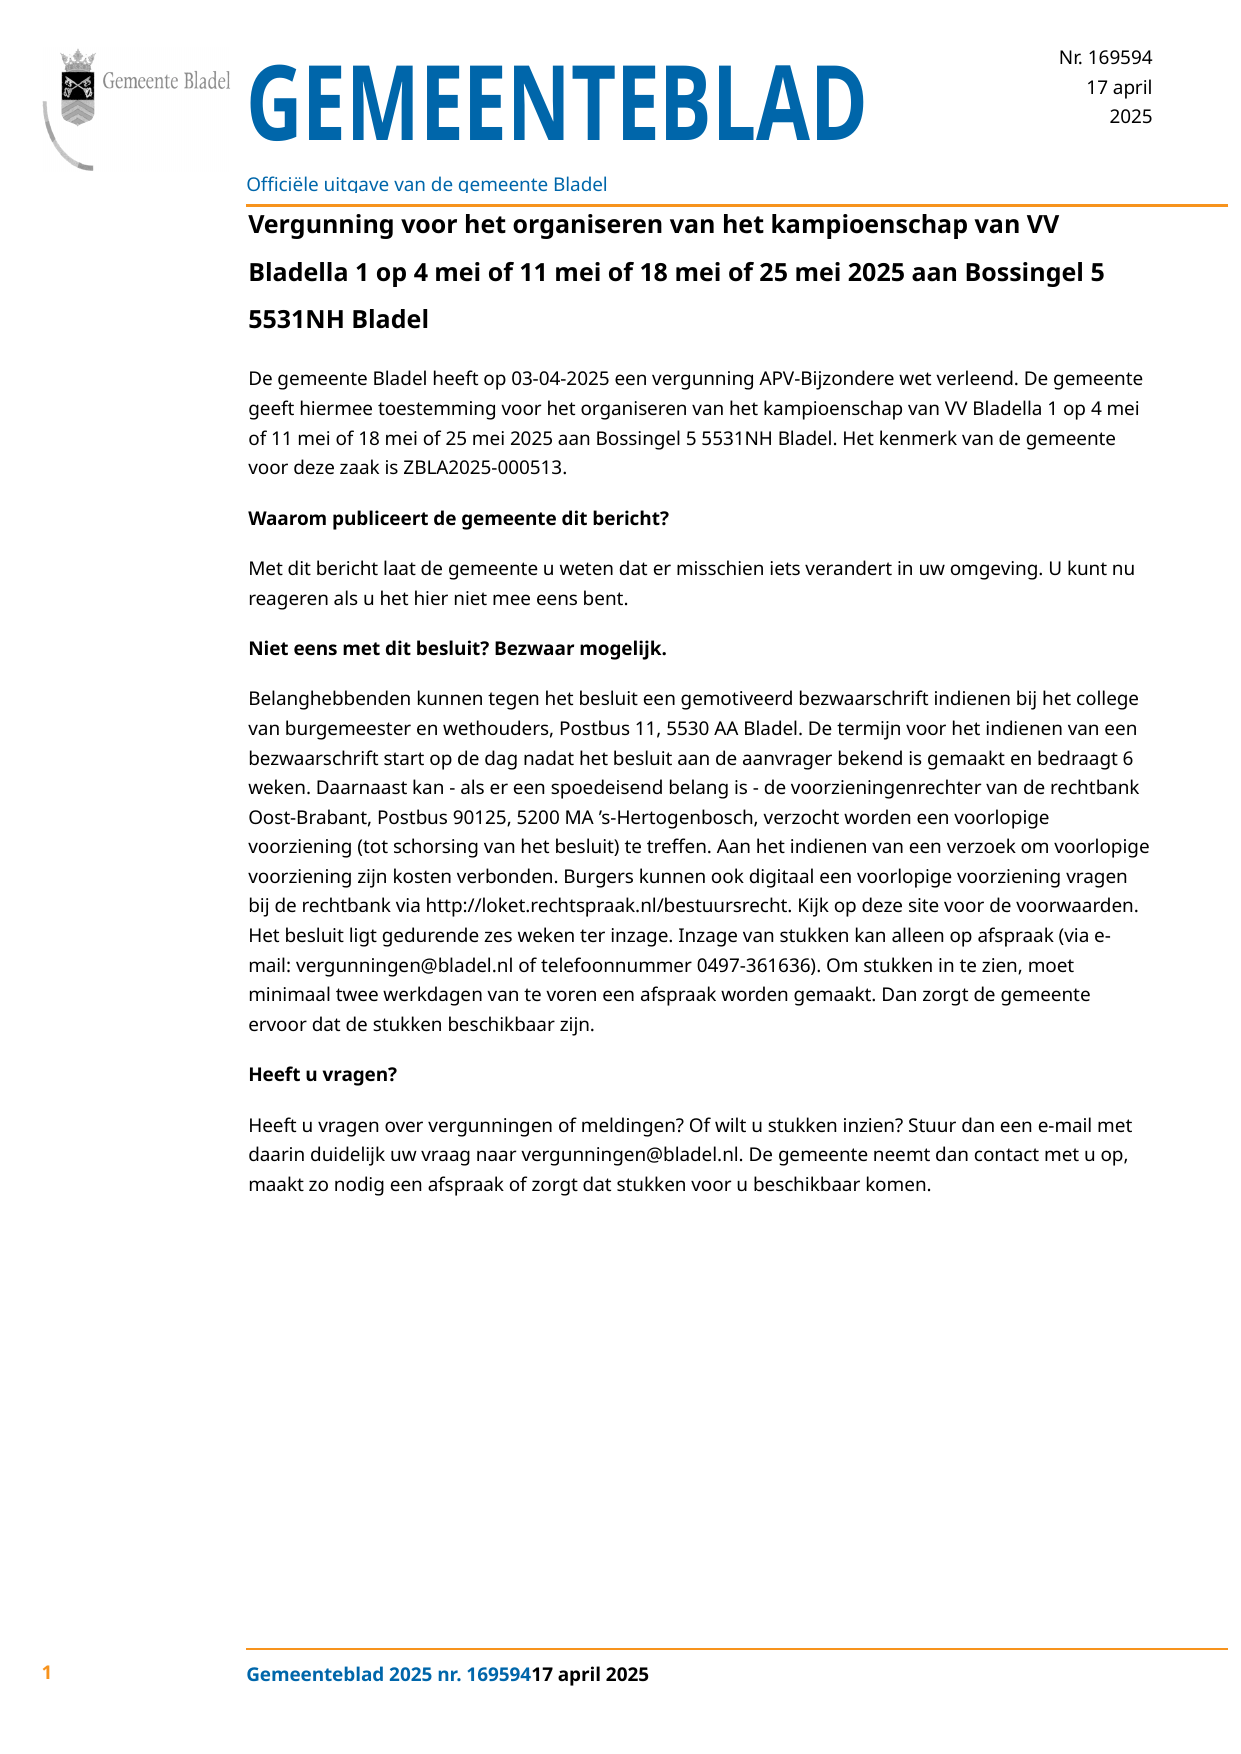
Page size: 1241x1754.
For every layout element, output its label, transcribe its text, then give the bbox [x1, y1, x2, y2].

text Met dit bericht laat de gemeente u weten dat er misschien iets verandert in uw omgeving. U kunt nu reageren als u het hier niet mee eens bent. [248, 555, 1152, 610]
text Heeft u vragen? [248, 1061, 1152, 1087]
text Heeft u vragen over vergunningen of meldingen? Of wilt u stukken inzien? Stuur dan een e-mail met daarin duidelijk uw vraag naar vergunningen@bladel.nl. De gemeente neemt dan contact met u op, maakt zo nodig een afspraak of zorgt dat stukken voor u beschikbaar komen. [248, 1112, 1152, 1197]
text Waarom publiceert de gemeente dit bericht? [248, 505, 1152, 530]
text De gemeente Bladel heeft op 03-04-2025 een vergunning APV-Bijzondere wet verleend. De gemeente geeft hiermee toestemming voor het organiseren van het kampioenschap van VV Bladella 1 op 4 mei of 11 mei of 18 mei of 25 mei 2025 aan Bossingel 5 5531NH Bladel. Het kenmerk van de gemeente voor deze zaak is ZBLA2025-000513. [248, 366, 1152, 480]
picture [41, 47, 231, 172]
text Belanghebbenden kunnen tegen het besluit een gemotiveerd bezwaarschrift indienen bij het college van burgemeester en wethouders, Postbus 11, 5530 AA Bladel. De termijn voor het indienen van een bezwaarschrift start op de dag nadat het besluit aan de aanvrager bekend is gemaakt en bedraagt 6 weken. Daarnaast kan - als er een spoedeisend belang is - de voorzieningenrechter van de rechtbank Oost-Brabant, Postbus 90125, 5200 MA ’s-Hertogenbosch, verzocht worden een voorlopige voorziening (tot schorsing van het besluit) te treffen. Aan het indienen van een verzoek om voorlopige voorziening zijn kosten verbonden. Burgers kunnen ook digitaal een voorlopige voorziening vragen bij de rechtbank via http://loket.rechtspraak.nl/bestuursrecht. Kijk op deze site voor de voorwaarden. Het besluit ligt gedurende zes weken ter inzage. Inzage van stukken kan alleen op afspraak (via e-mail: vergunningen@bladel.nl of telefoonnummer 0497-361636). Om stukken in te zien, moet minimaal twee werkdagen van te voren een afspraak worden gemaakt. Dan zorgt de gemeente ervoor dat de stukken beschikbaar zijn. [248, 686, 1152, 1037]
text Vergunning voor het organiseren van het kampioenschap van VV Bladella 1 op 4 mei of 11 mei of 18 mei of 25 mei 2025 aan Bossingel 5 5531NH Bladel [248, 207, 1152, 336]
text Niet eens met dit besluit? Bezwaar mogelijk. [248, 635, 1152, 661]
